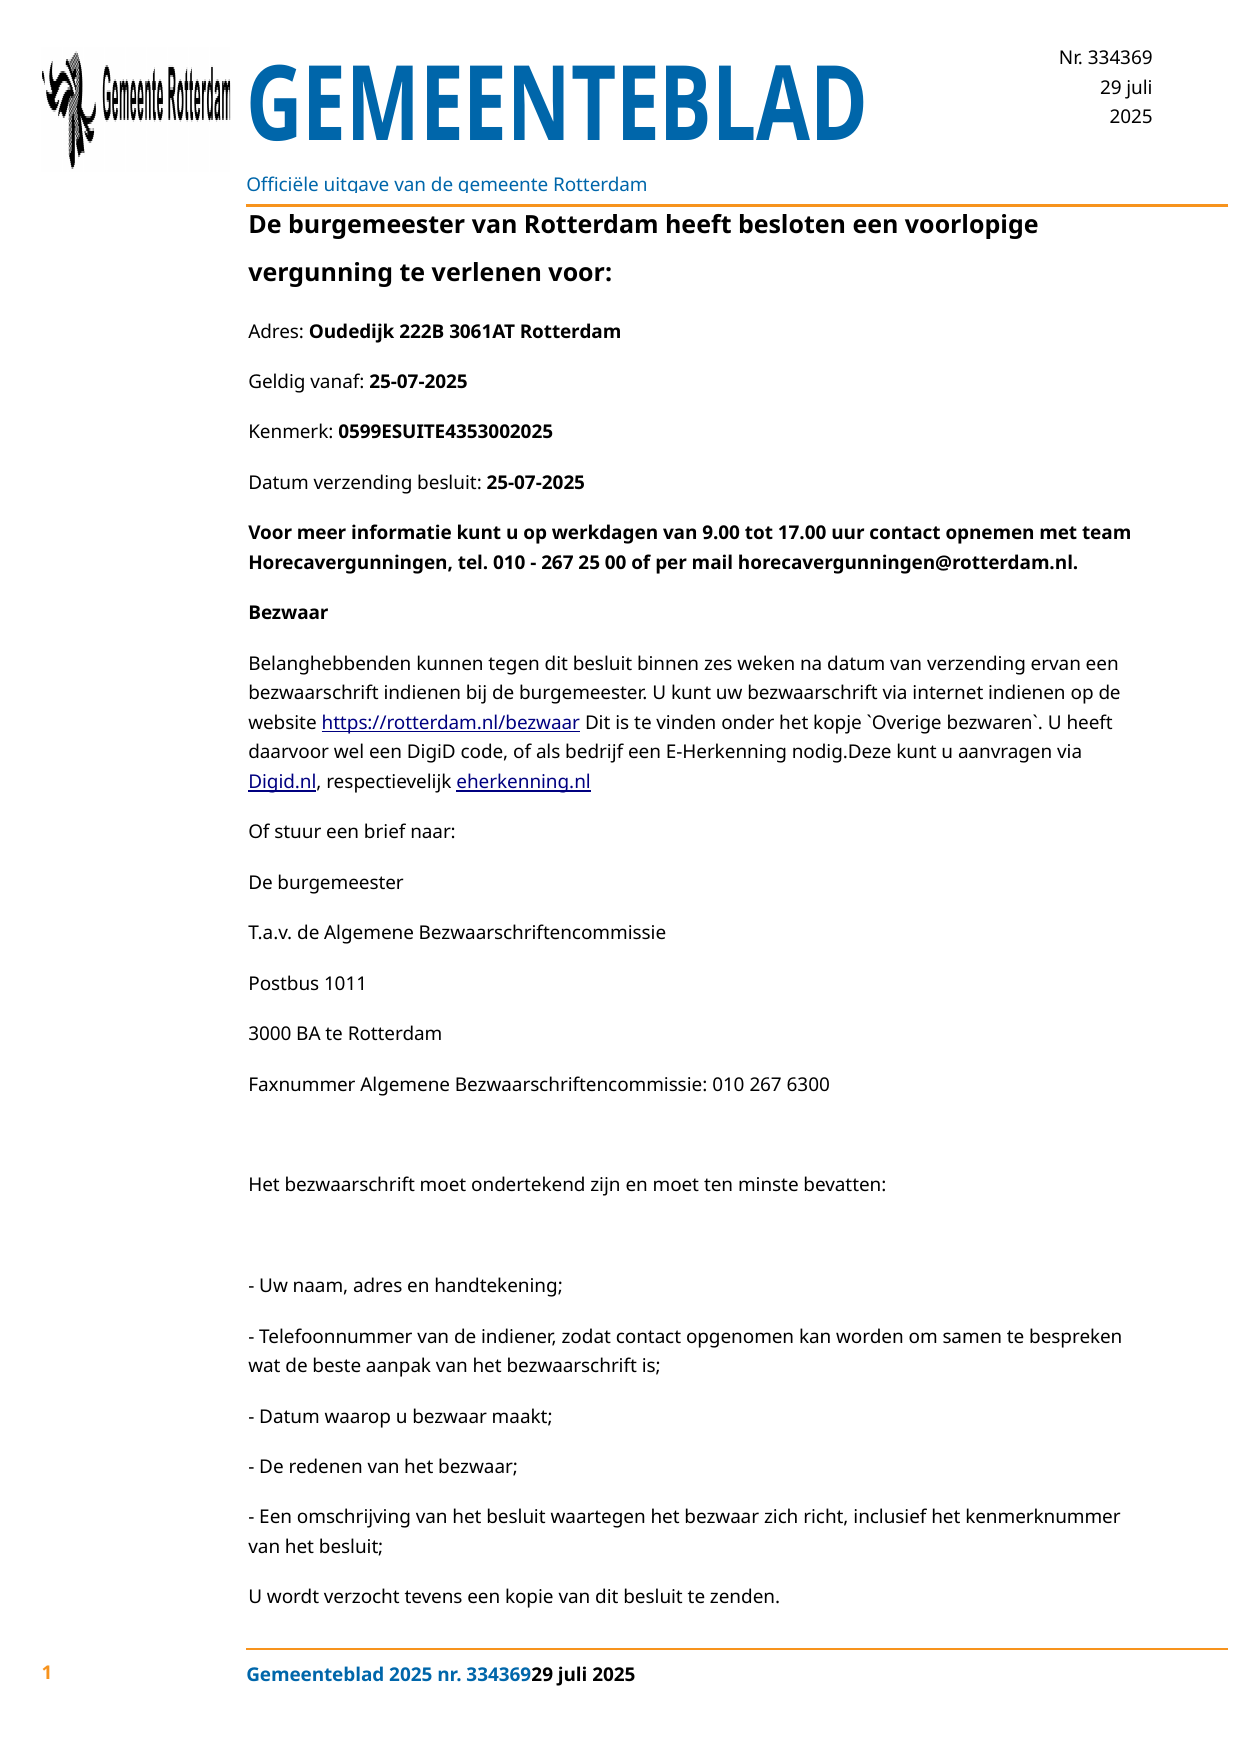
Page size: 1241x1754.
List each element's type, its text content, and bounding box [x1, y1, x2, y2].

text De burgemeester van Rotterdam heeft besloten een voorlopige vergunning te verlenen voor: [248, 207, 1152, 288]
text Kenmerk: 0599ESUITE4353002025 [248, 419, 1152, 444]
text Voor meer informatie kunt u op werkdagen van 9.00 tot 17.00 uur contact opnemen met team Horecavergunningen, tel. 010 - 267 25 00 of per mail horecavergunningen@rotterdam.nl. [248, 519, 1152, 575]
picture [41, 47, 231, 172]
text T.a.v. de Algemene Bezwaarschriftencommissie [248, 919, 1152, 945]
text Datum verzending besluit: 25-07-2025 [248, 469, 1152, 495]
text Geldig vanaf: 25-07-2025 [248, 368, 1152, 394]
text - Datum waarop u bezwaar maakt; [248, 1403, 1152, 1429]
text Adres: Oudedijk 222B 3061AT Rotterdam [248, 318, 1152, 344]
text - Uw naam, adres en handtekening; [248, 1272, 1152, 1298]
text Of stuur een brief naar: [248, 819, 1152, 844]
text Belanghebbenden kunnen tegen dit besluit binnen zes weken na datum van verzending ervan een bezwaarschrift indienen bij de burgemeester. U kunt uw bezwaarschrift via internet indienen op de website https://rotterdam.nl/bezwaar Dit is te vinden onder het kopje `Overige bezwaren`. U heeft daarvoor wel een DigiD code, of als bedrijf een E-Herkenning nodig.Deze kunt u aanvragen via Digid.nl, respectievelijk eherkenning.nl [248, 650, 1152, 794]
text Postbus 1011 [248, 970, 1152, 996]
text - Telefoonnummer van de indiener, zodat contact opgenomen kan worden om samen te bespreken wat de beste aanpak van het bezwaarschrift is; [248, 1323, 1152, 1378]
text U wordt verzocht tevens een kopie van dit besluit te zenden. [248, 1584, 1152, 1609]
text - De redenen van het bezwaar; [248, 1453, 1152, 1479]
text Het bezwaarschrift moet ondertekend zijn en moet ten minste bevatten: [248, 1172, 1152, 1197]
text De burgemeester [248, 869, 1152, 895]
text Bezwaar [248, 599, 1152, 625]
text 3000 BA te Rotterdam [248, 1020, 1152, 1046]
text Faxnummer Algemene Bezwaarschriftencommissie: 010 267 6300 [248, 1071, 1152, 1097]
text - Een omschrijving van het besluit waartegen het bezwaar zich richt, inclusief het kenmerknummer van het besluit; [248, 1504, 1152, 1559]
